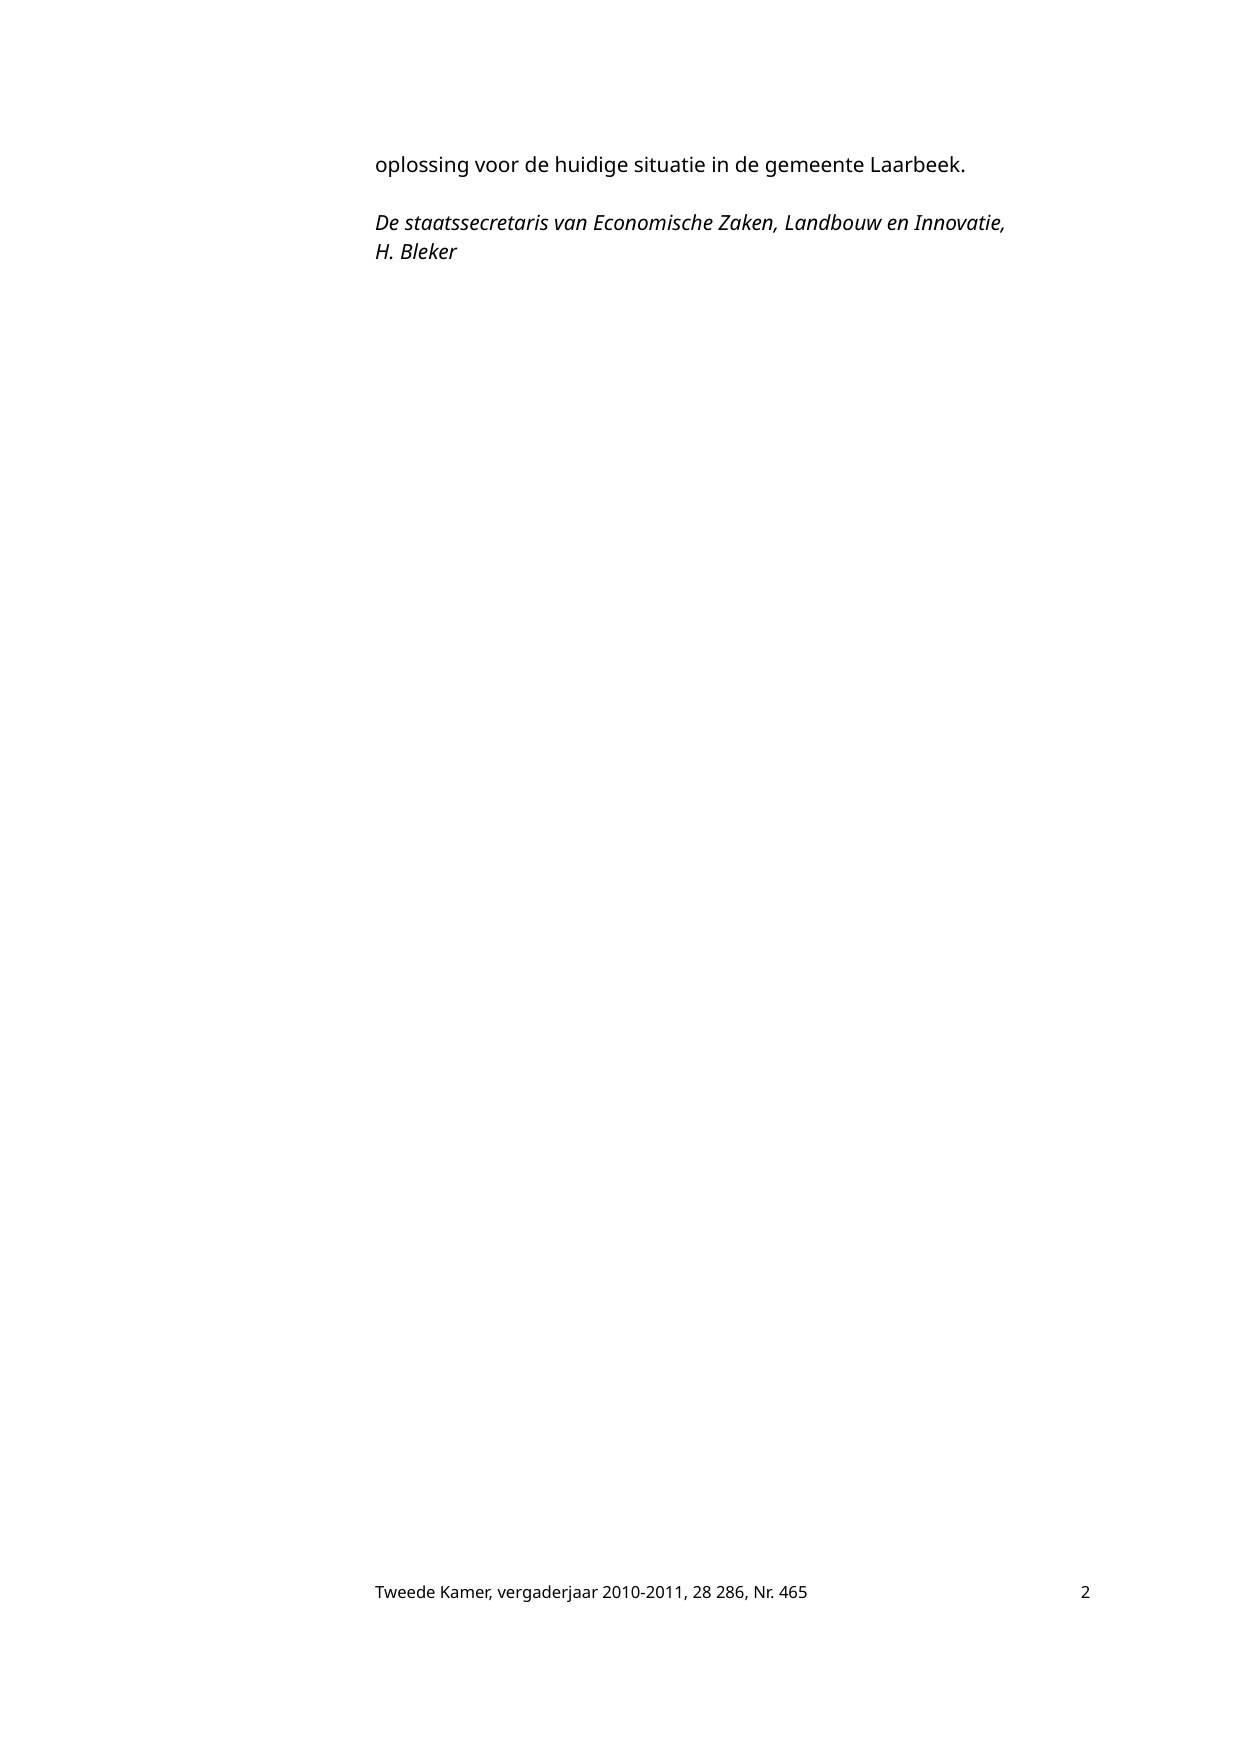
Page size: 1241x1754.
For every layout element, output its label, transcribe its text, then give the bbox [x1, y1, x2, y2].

text oplossing voor de huidige situatie in de gemeente Laarbeek. [375, 150, 1090, 178]
text H. Bleker [375, 237, 1090, 265]
text De staatssecretaris van Economische Zaken, Landbouw en Innovatie, [375, 208, 1090, 237]
